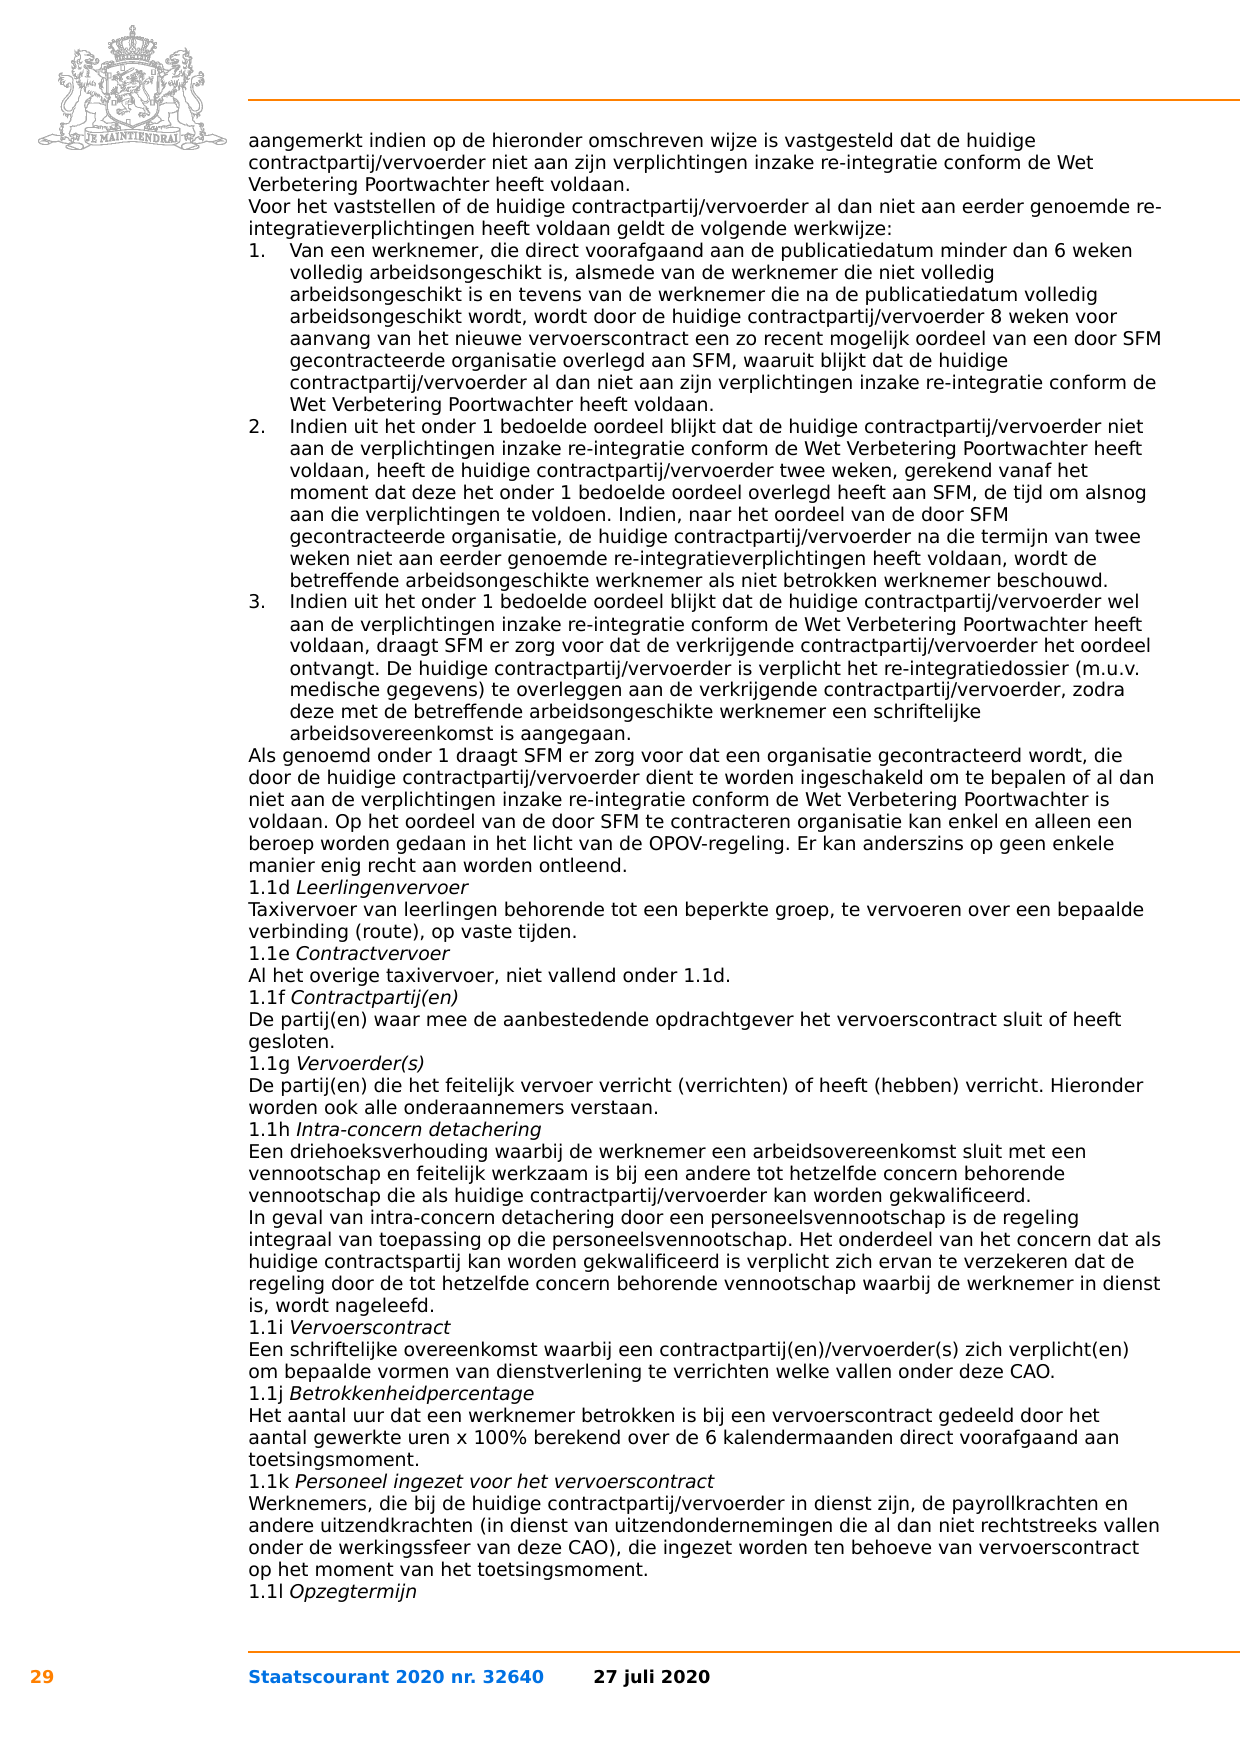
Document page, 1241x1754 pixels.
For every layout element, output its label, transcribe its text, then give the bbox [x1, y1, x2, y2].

text Taxivervoer van leerlingen behorende tot een beperkte groep, te vervoeren over een bepaalde verbinding (route), op vaste tijden. [248, 899, 1163, 943]
text Al het overige taxivervoer, niet vallend onder 1.1d. [248, 965, 1163, 987]
text 1.1d Leerlingenvervoer [248, 877, 1163, 899]
text aangemerkt indien op de hieronder omschreven wijze is vastgesteld dat de huidige contractpartij/vervoerder niet aan zijn verplichtingen inzake re-integratie conform de Wet Verbetering Poortwachter heeft voldaan. [248, 130, 1163, 196]
text 1.1i Vervoerscontract [248, 1317, 1163, 1339]
text Als genoemd onder 1 draagt SFM er zorg voor dat een organisatie gecontracteerd wordt, die door de huidige contractpartij/vervoerder dient te worden ingeschakeld om te bepalen of al dan niet aan de verplichtingen inzake re-integratie conform de Wet Verbetering Poortwachter is voldaan. Op het oordeel van de door SFM te contracteren organisatie kan enkel en alleen een beroep worden gedaan in het licht van de OPOV-regeling. Er kan anderszins op geen enkele manier enig recht aan worden ontleend. [248, 745, 1163, 877]
text 1.1f Contractpartij(en) [248, 987, 1163, 1009]
text 1. Van een werknemer, die direct voorafgaand aan de publicatiedatum minder dan 6 weken volledig arbeidsongeschikt is, alsmede van de werknemer die niet volledig arbeidsongeschikt is en tevens van de werknemer die na de publicatiedatum volledig arbeidsongeschikt wordt, wordt door de huidige contractpartij/vervoerder 8 weken voor aanvang van het nieuwe vervoerscontract een zo recent mogelijk oordeel van een door SFM gecontracteerde organisatie overlegd aan SFM, waaruit blijkt dat de huidige contractpartij/vervoerder al dan niet aan zijn verplichtingen inzake re-integratie conform de Wet Verbetering Poortwachter heeft voldaan. [248, 240, 1163, 416]
text 2. Indien uit het onder 1 bedoelde oordeel blijkt dat de huidige contractpartij/vervoerder niet aan de verplichtingen inzake re-integratie conform de Wet Verbetering Poortwachter heeft voldaan, heeft de huidige contractpartij/vervoerder twee weken, gerekend vanaf het moment dat deze het onder 1 bedoelde oordeel overlegd heeft aan SFM, de tijd om alsnog aan die verplichtingen te voldoen. Indien, naar het oordeel van de door SFM gecontracteerde organisatie, de huidige contractpartij/vervoerder na die termijn van twee weken niet aan eerder genoemde re-integratieverplichtingen heeft voldaan, wordt de betreffende arbeidsongeschikte werknemer als niet betrokken werknemer beschouwd. [248, 416, 1163, 591]
text 1.1g Vervoerder(s) [248, 1053, 1163, 1075]
text De partij(en) waar mee de aanbestedende opdrachtgever het vervoerscontract sluit of heeft gesloten. [248, 1009, 1163, 1053]
text 1.1j Betrokkenheidpercentage [248, 1383, 1163, 1405]
text Het aantal uur dat een werknemer betrokken is bij een vervoerscontract gedeeld door het aantal gewerkte uren x 100% berekend over de 6 kalendermaanden direct voorafgaand aan toetsingsmoment. [248, 1405, 1163, 1471]
text Werknemers, die bij de huidige contractpartij/vervoerder in dienst zijn, de payrollkrachten en andere uitzendkrachten (in dienst van uitzendondernemingen die al dan niet rechtstreeks vallen onder de werkingssfeer van deze CAO), die ingezet worden ten behoeve van vervoerscontract op het moment van het toetsingsmoment. [248, 1493, 1163, 1581]
picture [38, 25, 227, 150]
text 1.1k Personeel ingezet voor het vervoerscontract [248, 1471, 1163, 1493]
text 1.1e Contractvervoer [248, 943, 1163, 965]
text Een driehoeksverhouding waarbij de werknemer een arbeidsovereenkomst sluit met een vennootschap en feitelijk werkzaam is bij een andere tot hetzelfde concern behorende vennootschap die als huidige contractpartij/vervoerder kan worden gekwalificeerd. [248, 1141, 1163, 1207]
text Voor het vaststellen of de huidige contractpartij/vervoerder al dan niet aan eerder genoemde re-integratieverplichtingen heeft voldaan geldt de volgende werkwijze: [248, 196, 1163, 240]
text 3. Indien uit het onder 1 bedoelde oordeel blijkt dat de huidige contractpartij/vervoerder wel aan de verplichtingen inzake re-integratie conform de Wet Verbetering Poortwachter heeft voldaan, draagt SFM er zorg voor dat de verkrijgende contractpartij/vervoerder het oordeel ontvangt. De huidige contractpartij/vervoerder is verplicht het re-integratiedossier (m.u.v. medische gegevens) te overleggen aan de verkrijgende contractpartij/vervoerder, zodra deze met de betreffende arbeidsongeschikte werknemer een schriftelijke arbeidsovereenkomst is aangegaan. [248, 591, 1163, 745]
text Een schriftelijke overeenkomst waarbij een contractpartij(en)/vervoerder(s) zich verplicht(en) om bepaalde vormen van dienstverlening te verrichten welke vallen onder deze CAO. [248, 1339, 1163, 1383]
text 1.1h Intra-concern detachering [248, 1119, 1163, 1141]
text 1.1l Opzegtermijn [248, 1581, 1163, 1602]
text In geval van intra-concern detachering door een personeelsvennootschap is de regeling integraal van toepassing op die personeelsvennootschap. Het onderdeel van het concern dat als huidige contractspartij kan worden gekwalificeerd is verplicht zich ervan te verzekeren dat de regeling door de tot hetzelfde concern behorende vennootschap waarbij de werknemer in dienst is, wordt nageleefd. [248, 1207, 1163, 1317]
text De partij(en) die het feitelijk vervoer verricht (verrichten) of heeft (hebben) verricht. Hieronder worden ook alle onderaannemers verstaan. [248, 1075, 1163, 1119]
